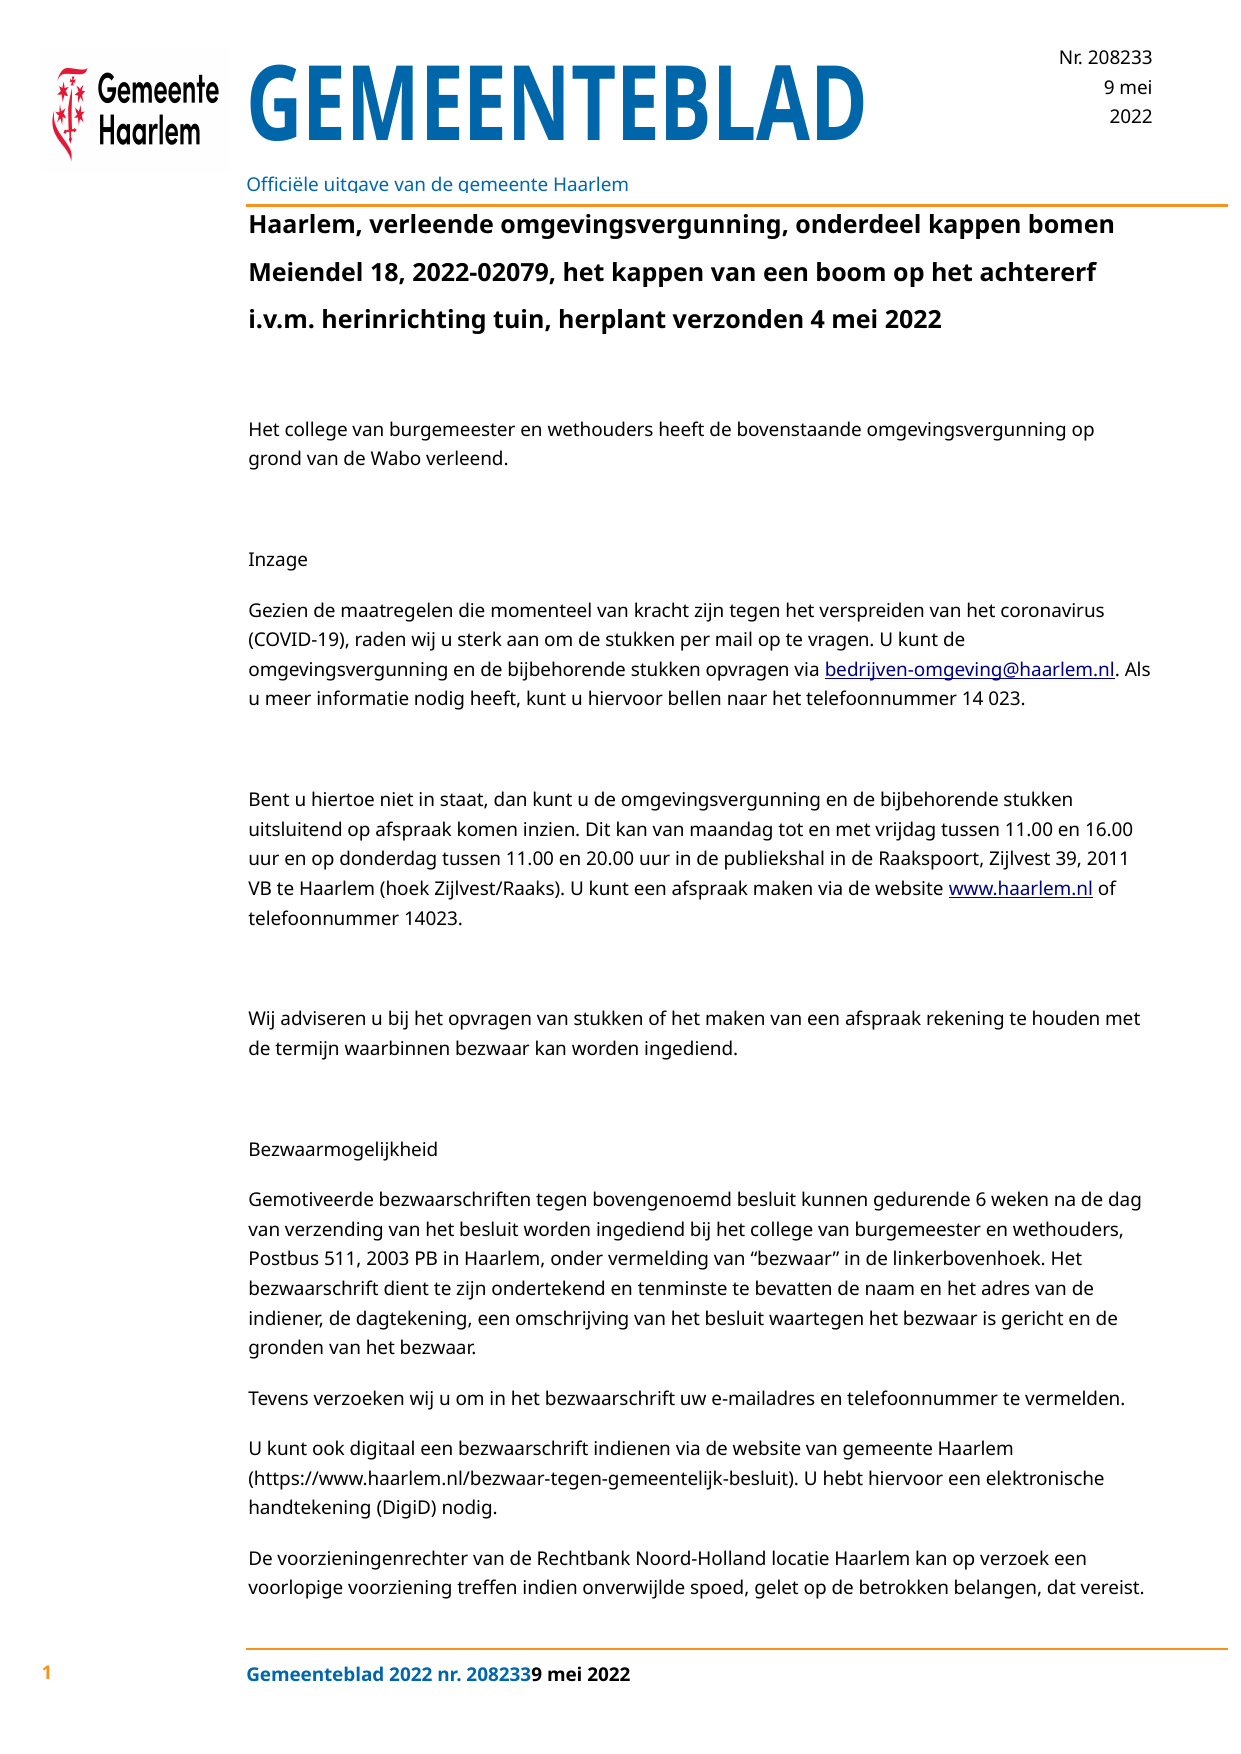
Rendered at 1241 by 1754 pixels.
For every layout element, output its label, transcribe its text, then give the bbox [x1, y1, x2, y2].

text Inzage [248, 546, 1152, 572]
text Bent u hiertoe niet in staat, dan kunt u de omgevingsvergunning en de bijbehorende stukken uitsluitend op afspraak komen inzien. Dit kan van maandag tot en met vrijdag tussen 11.00 en 16.00 uur en op donderdag tussen 11.00 en 20.00 uur in de publiekshal in de Raakspoort, Zijlvest 39, 2011 VB te Haarlem (hoek Zijlvest/Raaks). U kunt een afspraak maken via de website www.haarlem.nl of telefoonnummer 14023. [248, 786, 1152, 930]
picture [41, 47, 231, 172]
text Haarlem, verleende omgevingsvergunning, onderdeel kappen bomen Meiendel 18, 2022-02079, het kappen van een boom op het achtererf i.v.m. herinrichting tuin, herplant verzonden 4 mei 2022 [248, 207, 1152, 336]
text De voorzieningenrechter van de Rechtbank Noord-Holland locatie Haarlem kan op verzoek een voorlopige voorziening treffen indien onverwijlde spoed, gelet op de betrokken belangen, dat vereist. [248, 1545, 1152, 1600]
text Tevens verzoeken wij u om in het bezwaarschrift uw e-mailadres en telefoonnummer te vermelden. [248, 1385, 1152, 1410]
text Gezien de maatregelen die momenteel van kracht zijn tegen het verspreiden van het coronavirus (COVID-19), raden wij u sterk aan om de stukken per mail op te vragen. U kunt de omgevingsvergunning en de bijbehorende stukken opvragen via bedrijven-omgeving@haarlem.nl. Als u meer informatie nodig heeft, kunt u hiervoor bellen naar het telefoonnummer 14 023. [248, 597, 1152, 711]
text U kunt ook digitaal een bezwaarschrift indienen via de website van gemeente Haarlem (https://www.haarlem.nl/bezwaar-tegen-gemeentelijk-besluit). U hebt hiervoor een elektronische handtekening (DigiD) nodig. [248, 1435, 1152, 1520]
text Gemotiveerde bezwaarschriften tegen bovengenoemd besluit kunnen gedurende 6 weken na de dag van verzending van het besluit worden ingediend bij het college van burgemeester en wethouders, Postbus 511, 2003 PB in Haarlem, onder vermelding van “bezwaar” in de linkerbovenhoek. Het bezwaarschrift dient te zijn ondertekend en tenminste te bevatten de naam en het adres van de indiener, de dagtekening, een omschrijving van het besluit waartegen het bezwaar is gericht en de gronden van het bezwaar. [248, 1186, 1152, 1360]
text Bezwaarmogelijkheid [248, 1136, 1152, 1162]
text Wij adviseren u bij het opvragen van stukken of het maken van een afspraak rekening te houden met de termijn waarbinnen bezwaar kan worden ingediend. [248, 1006, 1152, 1061]
text Het college van burgemeester en wethouders heeft de bovenstaande omgevingsvergunning op grond van de Wabo verleend. [248, 416, 1152, 471]
